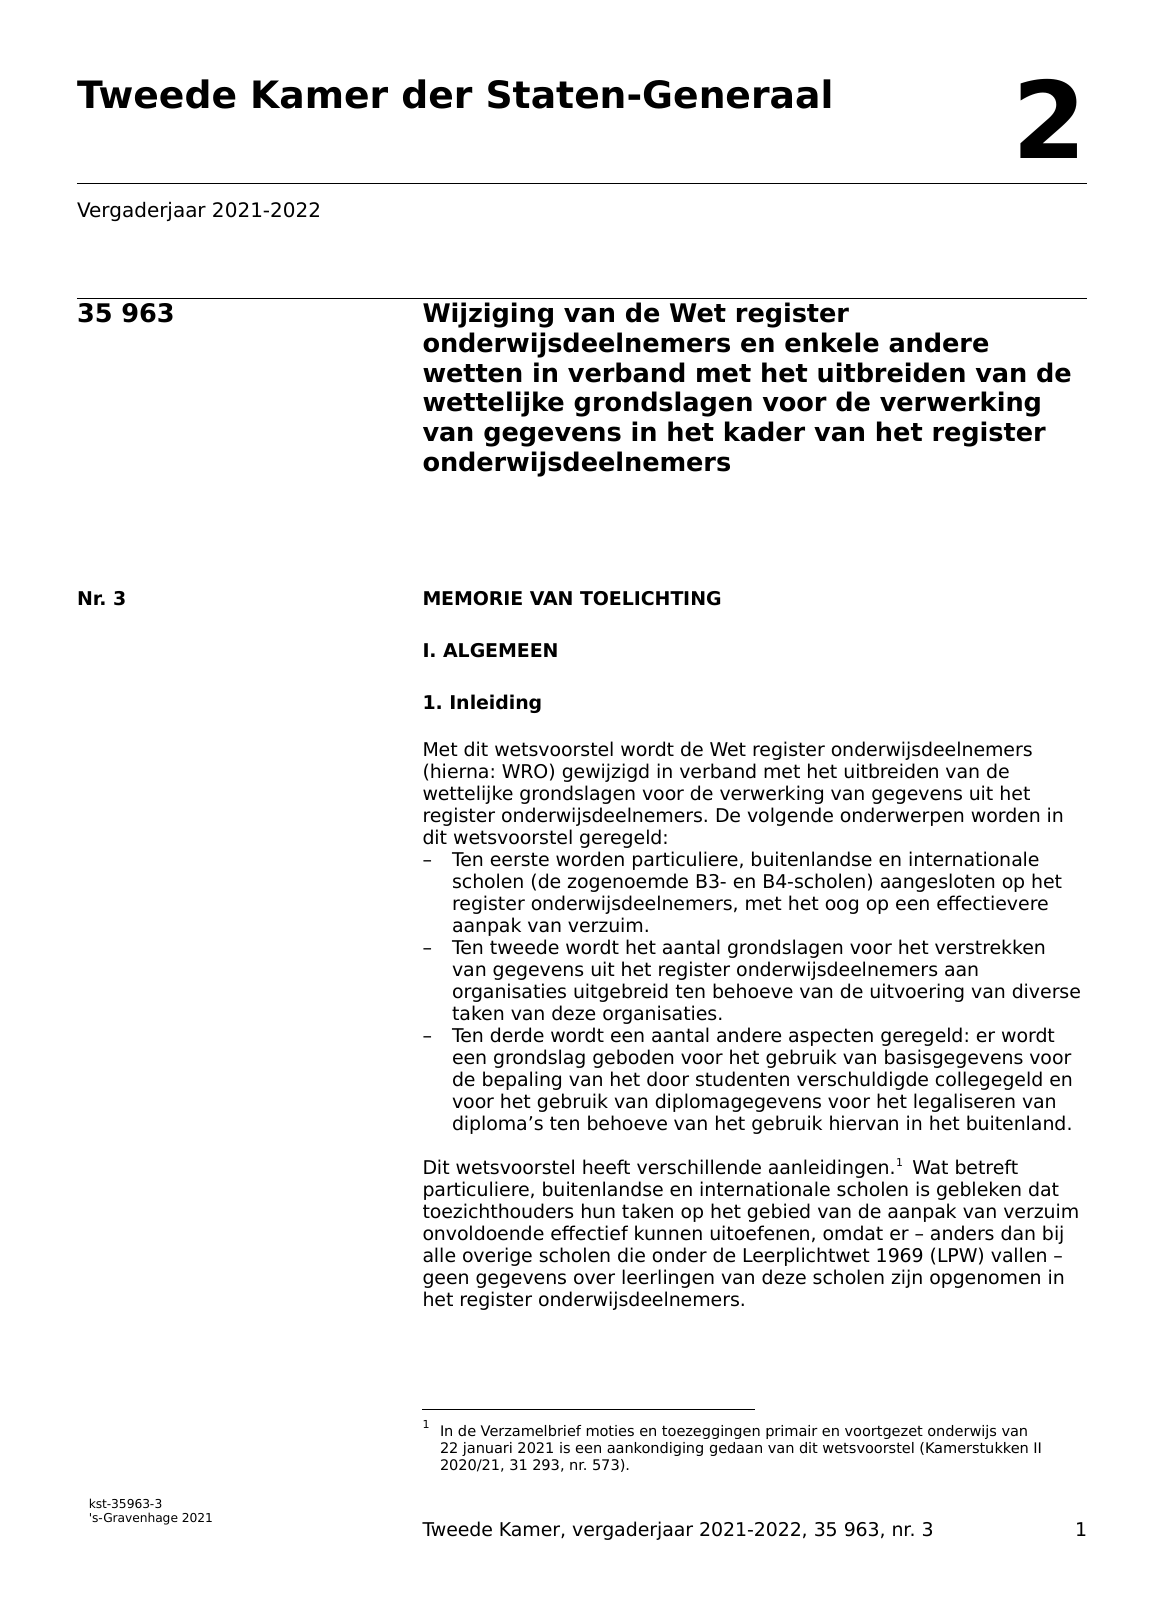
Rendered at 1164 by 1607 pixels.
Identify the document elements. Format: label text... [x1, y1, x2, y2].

text Dit wetsvoorstel heeft verschillende aanleidingen. Wat betreft particuliere, buitenlandse en internationale scholen is gebleken dat toezichthouders hun taken op het gebied van de aanpak van verzuim onvoldoende effectief kunnen uitoefenen, omdat er – anders dan bij alle overige scholen die onder de Leerplichtwet 1969 (LPW) vallen – geen gegevens over leerlingen van deze scholen zijn opgenomen in het register onderwijsdeelnemers. [422, 1157, 1087, 1311]
text In de Verzamelbrief moties en toezeggingen primair en voortgezet onderwijs van 22 januari 2021 is een aankondiging gedaan van dit wetsvoorstel (Kamerstukken II 2020/21, 31 293, nr. 573). [422, 1418, 1087, 1474]
subtitle 1. Inleiding [422, 692, 1087, 714]
subtitle Nr. 3 MEMORIE VAN TOELICHTING [77, 588, 1087, 610]
text kst-35963-3 [88, 1497, 323, 1511]
text – Ten eerste worden particuliere, buitenlandse en internationale scholen (de zogenoemde B3- en B4-scholen) aangesloten op het register onderwijsdeelnemers, met het oog op een effectievere aanpak van verzuim. [422, 849, 1087, 937]
text – Ten tweede wordt het aantal grondslagen voor het verstrekken van gegevens uit het register onderwijsdeelnemers aan organisaties uitgebreid ten behoeve van de uitvoering van diverse taken van deze organisaties. [422, 937, 1087, 1025]
subtitle 35 963 Wijziging van de Wet register onderwijsdeelnemers en enkele andere wetten in verband met het uitbreiden van de wettelijke grondslagen voor de verwerking van gegevens in het kader van het register onderwijsdeelnemers [77, 299, 1087, 477]
table_header 2 [886, 59, 1087, 183]
text 's-Gravenhage 2021 [88, 1511, 323, 1525]
table_cell Vergaderjaar 2021-2022 [77, 184, 1087, 298]
subtitle I. ALGEMEEN [422, 640, 1087, 662]
text – Ten derde wordt een aantal andere aspecten geregeld: er wordt een grondslag geboden voor het gebruik van basisgegevens voor de bepaling van het door studenten verschuldigde collegegeld en voor het gebruik van diplomagegevens voor het legaliseren van diploma’s ten behoeve van het gebruik hiervan in het buitenland. [422, 1025, 1087, 1135]
table_header Tweede Kamer der Staten-Generaal [77, 59, 886, 183]
text Met dit wetsvoorstel wordt de Wet register onderwijsdeelnemers (hierna: WRO) gewijzigd in verband met het uitbreiden van de wettelijke grondslagen voor de verwerking van gegevens uit het register onderwijsdeelnemers. De volgende onderwerpen worden in dit wetsvoorstel geregeld: [422, 739, 1087, 849]
